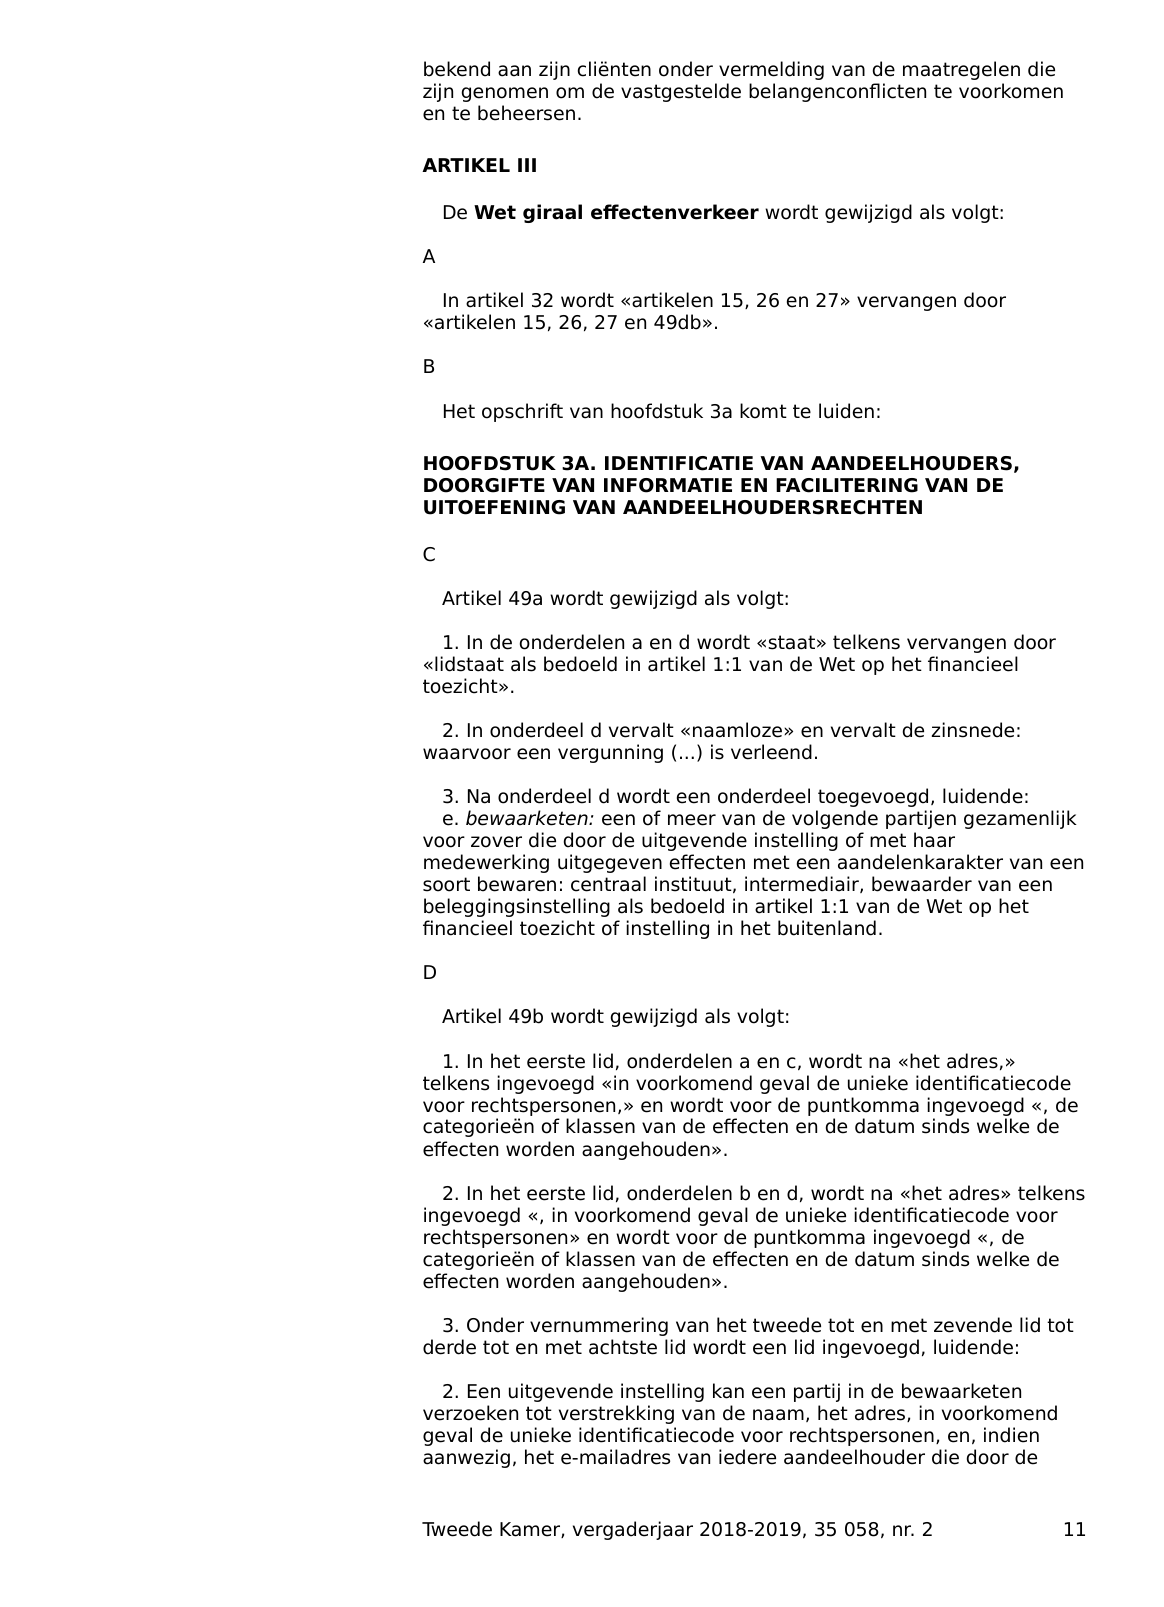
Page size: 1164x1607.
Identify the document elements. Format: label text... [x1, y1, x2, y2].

text 1. In de onderdelen a en d wordt «staat» telkens vervangen door «lidstaat als bedoeld in artikel 1:1 van de Wet op het financieel toezicht». [422, 632, 1087, 698]
text Het opschrift van hoofdstuk 3a komt te luiden: [422, 401, 1087, 423]
text 2. In het eerste lid, onderdelen b en d, wordt na «het adres» telkens ingevoegd «, in voorkomend geval de unieke identificatiecode voor rechtspersonen» en wordt voor de puntkomma ingevoegd «, de categorieën of klassen van de effecten en de datum sinds welke de effecten worden aangehouden». [422, 1183, 1087, 1292]
text Artikel 49b wordt gewijzigd als volgt: [422, 1006, 1087, 1028]
text 3. Na onderdeel d wordt een onderdeel toegevoegd, luidende: [422, 786, 1087, 808]
text A [422, 246, 1087, 268]
text D [422, 962, 1087, 984]
subtitle HOOFDSTUK 3A. IDENTIFICATIE VAN AANDEELHOUDERS, DOORGIFTE VAN INFORMATIE EN FACILITERING VAN DE UITOEFENING VAN AANDEELHOUDERSRECHTEN [422, 453, 1087, 518]
text In artikel 32 wordt «artikelen 15, 26 en 27» vervangen door «artikelen 15, 26, 27 en 49db». [422, 290, 1087, 334]
text 2. Een uitgevende instelling kan een partij in de bewaarketen verzoeken tot verstrekking van de naam, het adres, in voorkomend geval de unieke identificatiecode voor rechtspersonen, en, indien aanwezig, het e-mailadres van iedere aandeelhouder die door de [422, 1381, 1087, 1469]
text C [422, 543, 1087, 566]
text 3. Onder vernummering van het tweede tot en met zevende lid tot derde tot en met achtste lid wordt een lid ingevoegd, luidende: [422, 1315, 1087, 1359]
text Artikel 49a wordt gewijzigd als volgt: [422, 588, 1087, 610]
text De Wet giraal effectenverkeer wordt gewijzigd als volgt: [422, 202, 1087, 224]
text e. bewaarketen: een of meer van de volgende partijen gezamenlijk voor zover die door de uitgevende instelling of met haar medewerking uitgegeven effecten met een aandelenkarakter van een soort bewaren: centraal instituut, intermediair, bewaarder van een beleggingsinstelling als bedoeld in artikel 1:1 van de Wet op het financieel toezicht of instelling in het buitenland. [422, 808, 1087, 940]
text bekend aan zijn cliënten onder vermelding van de maatregelen die zijn genomen om de vastgestelde belangenconflicten te voorkomen en te beheersen. [422, 59, 1087, 125]
text 2. In onderdeel d vervalt «naamloze» en vervalt de zinsnede: waarvoor een vergunning (...) is verleend. [422, 720, 1087, 764]
text B [422, 356, 1087, 378]
text 1. In het eerste lid, onderdelen a en c, wordt na «het adres,» telkens ingevoegd «in voorkomend geval de unieke identificatiecode voor rechtspersonen,» en wordt voor de puntkomma ingevoegd «, de categorieën of klassen van de effecten en de datum sinds welke de effecten worden aangehouden». [422, 1051, 1087, 1160]
subtitle ARTIKEL III [422, 155, 1087, 177]
